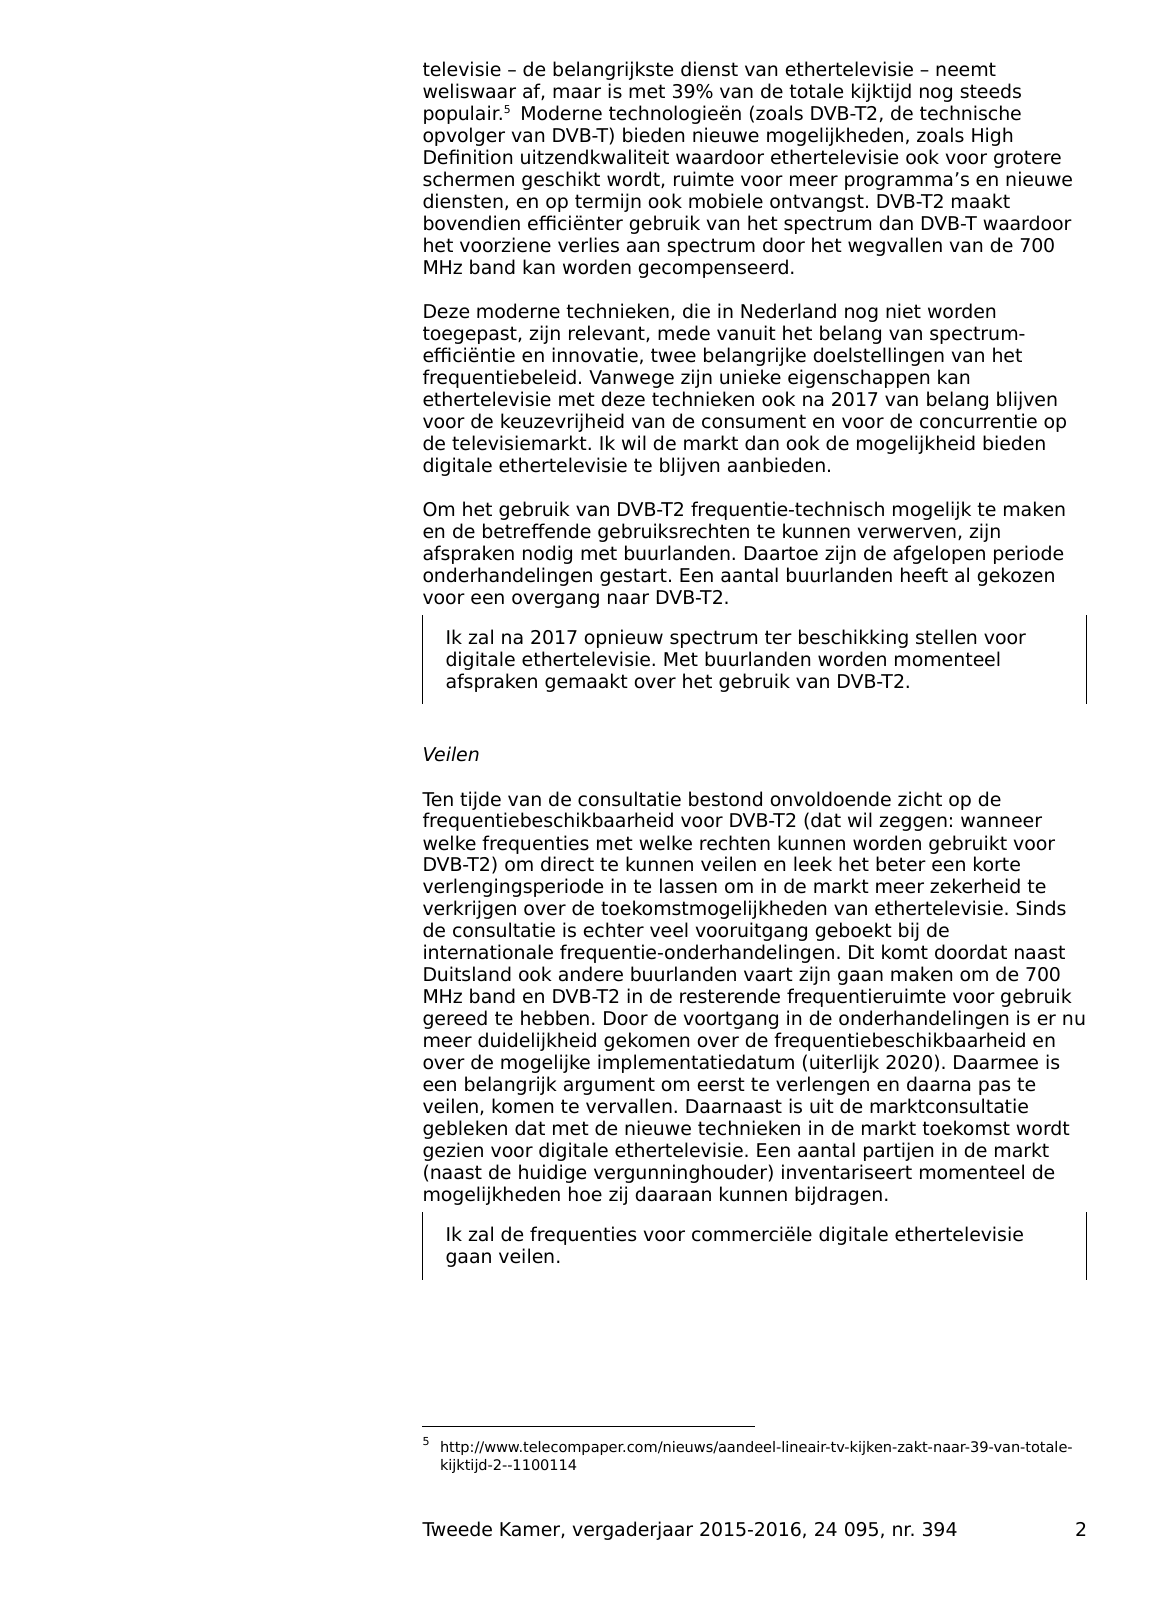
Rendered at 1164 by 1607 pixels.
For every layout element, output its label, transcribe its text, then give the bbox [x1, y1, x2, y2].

text Om het gebruik van DVB-T2 frequentie-technisch mogelijk te maken en de betreffende gebruiksrechten te kunnen verwerven, zijn afspraken nodig met buurlanden. Daartoe zijn de afgelopen periode onderhandelingen gestart. Een aantal buurlanden heeft al gekozen voor een overgang naar DVB-T2. [422, 499, 1087, 609]
text Deze moderne technieken, die in Nederland nog niet worden toegepast, zijn relevant, mede vanuit het belang van spectrum-efficiëntie en innovatie, twee belangrijke doelstellingen van het frequentiebeleid. Vanwege zijn unieke eigenschappen kan ethertelevisie met deze technieken ook na 2017 van belang blijven voor de keuzevrijheid van de consument en voor de concurrentie op de televisiemarkt. Ik wil de markt dan ook de mogelijkheid bieden digitale ethertelevisie te blijven aanbieden. [422, 301, 1087, 477]
text http://www.telecompaper.com/nieuws/aandeel-lineair-tv-kijken-zakt-naar-39-van-totale-kijktijd-2--1100114 [422, 1435, 1087, 1474]
text televisie – de belangrijkste dienst van ethertelevisie – neemt weliswaar af, maar is met 39% van de totale kijktijd nog steeds populair. Moderne technologieën (zoals DVB-T2, de technische opvolger van DVB-T) bieden nieuwe mogelijkheden, zoals High Definition uitzendkwaliteit waardoor ethertelevisie ook voor grotere schermen geschikt wordt, ruimte voor meer programma’s en nieuwe diensten, en op termijn ook mobiele ontvangst. DVB-T2 maakt bovendien efficiënter gebruik van het spectrum dan DVB-T waardoor het voorziene verlies aan spectrum door het wegvallen van de 700 MHz band kan worden gecompenseerd. [422, 59, 1087, 279]
table_header Ik zal de frequenties voor commerciële digitale ethertelevisie gaan veilen. [423, 1212, 1086, 1279]
table_header Ik zal na 2017 opnieuw spectrum ter beschikking stellen voor digitale ethertelevisie. Met buurlanden worden momenteel afspraken gemaakt over het gebruik van DVB-T2. [423, 615, 1086, 704]
subtitle Veilen [422, 744, 1087, 766]
text Ten tijde van de consultatie bestond onvoldoende zicht op de frequentiebeschikbaarheid voor DVB-T2 (dat wil zeggen: wanneer welke frequenties met welke rechten kunnen worden gebruikt voor DVB-T2) om direct te kunnen veilen en leek het beter een korte verlengingsperiode in te lassen om in de markt meer zekerheid te verkrijgen over de toekomstmogelijkheden van ethertelevisie. Sinds de consultatie is echter veel vooruitgang geboekt bij de internationale frequentie-onderhandelingen. Dit komt doordat naast Duitsland ook andere buurlanden vaart zijn gaan maken om de 700 MHz band en DVB-T2 in de resterende frequentieruimte voor gebruik gereed te hebben. Door de voortgang in de onderhandelingen is er nu meer duidelijkheid gekomen over de frequentiebeschikbaarheid en over de mogelijke implementatiedatum (uiterlijk 2020). Daarmee is een belangrijk argument om eerst te verlengen en daarna pas te veilen, komen te vervallen. Daarnaast is uit de marktconsultatie gebleken dat met de nieuwe technieken in de markt toekomst wordt gezien voor digitale ethertelevisie. Een aantal partijen in de markt (naast de huidige vergunninghouder) inventariseert momenteel de mogelijkheden hoe zij daaraan kunnen bijdragen. [422, 788, 1087, 1206]
